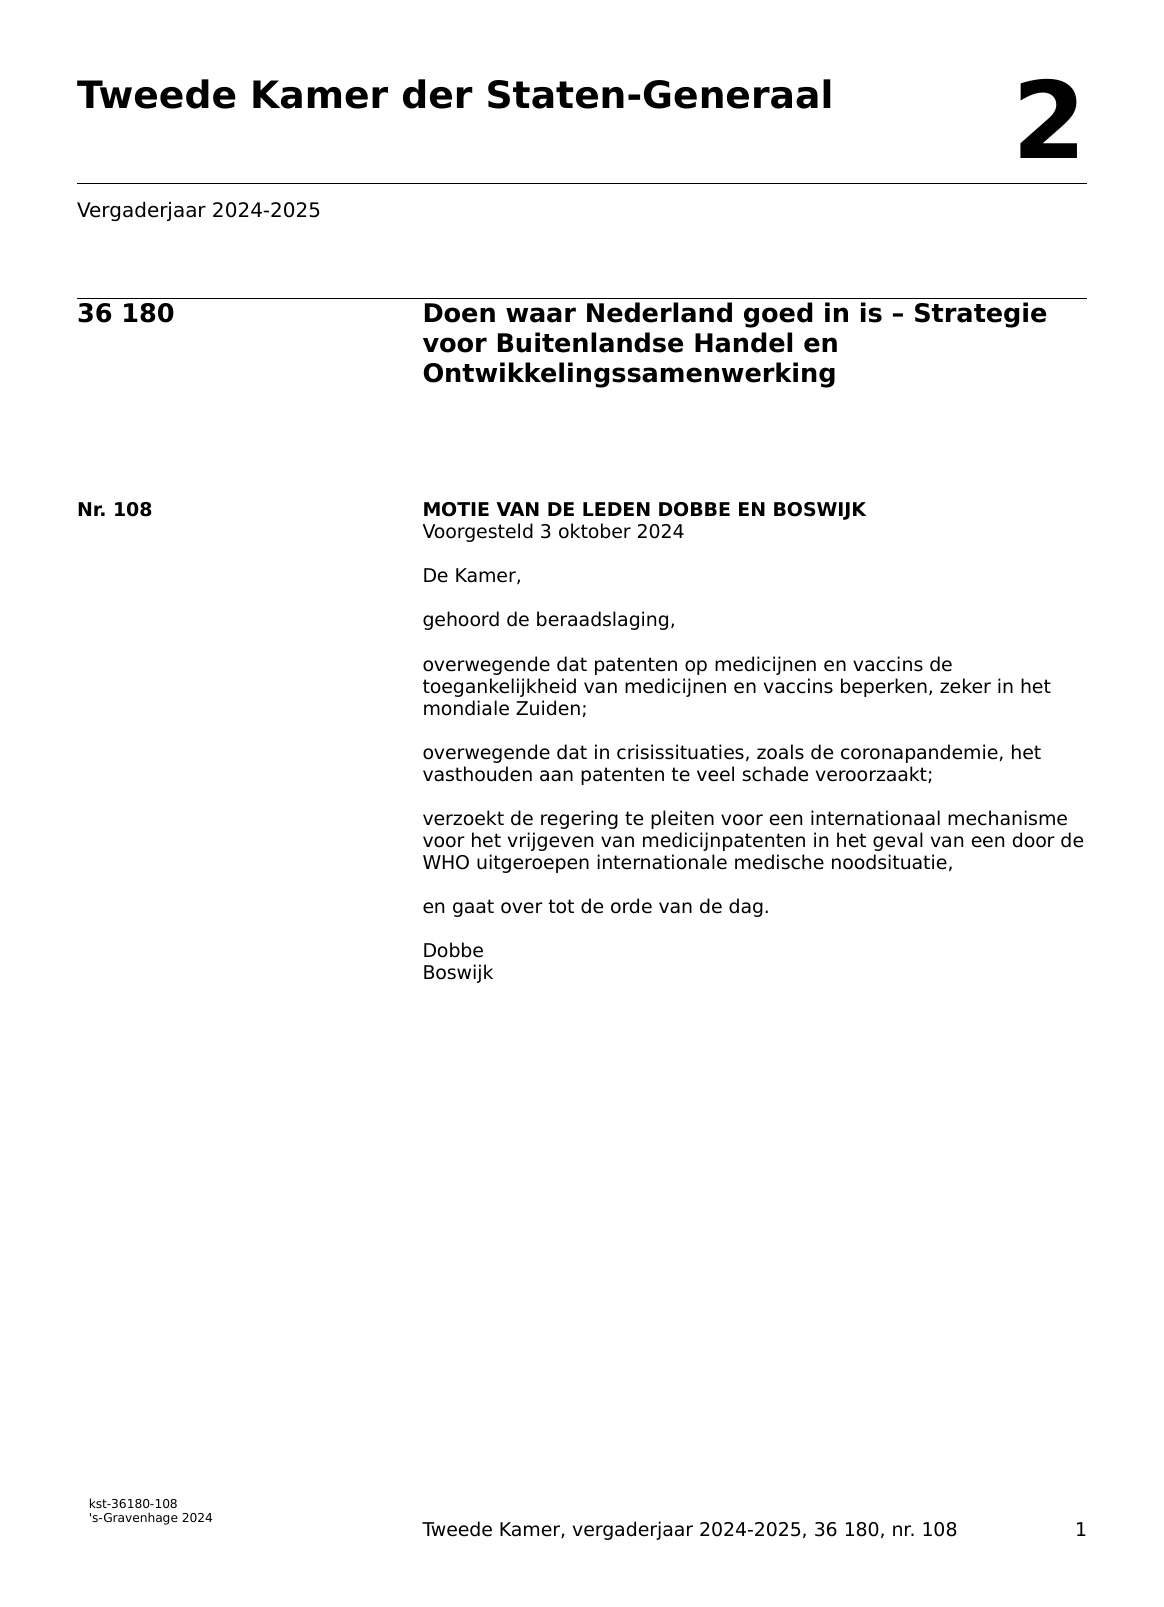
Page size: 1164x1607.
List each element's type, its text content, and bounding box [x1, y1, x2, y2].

text 's-Gravenhage 2024 [88, 1511, 323, 1525]
subtitle 36 180 Doen waar Nederland goed in is – Strategie voor Buitenlandse Handel en Ontwikkelingssamenwerking [77, 299, 1087, 388]
table_header Tweede Kamer der Staten-Generaal [77, 59, 886, 183]
table_cell Vergaderjaar 2024-2025 [77, 184, 1087, 298]
text verzoekt de regering te pleiten voor een internationaal mechanisme voor het vrijgeven van medicijnpatenten in het geval van een door de WHO uitgeroepen internationale medische noodsituatie, [422, 808, 1087, 874]
text gehoord de beraadslaging, [422, 609, 1087, 631]
text overwegende dat in crisissituaties, zoals de coronapandemie, het vasthouden aan patenten te veel schade veroorzaakt; [422, 742, 1087, 786]
text Voorgesteld 3 oktober 2024 [422, 521, 1087, 543]
table_header 2 [886, 59, 1087, 183]
text en gaat over tot de orde van de dag. [422, 896, 1087, 918]
text De Kamer, [422, 565, 1087, 587]
subtitle Nr. 108 MOTIE VAN DE LEDEN DOBBE EN BOSWIJK [77, 499, 1087, 521]
text overwegende dat patenten op medicijnen en vaccins de toegankelijkheid van medicijnen en vaccins beperken, zeker in het mondiale Zuiden; [422, 653, 1087, 719]
text kst-36180-108 [88, 1497, 323, 1511]
text Dobbe [422, 940, 1087, 962]
text Boswijk [422, 962, 1087, 984]
